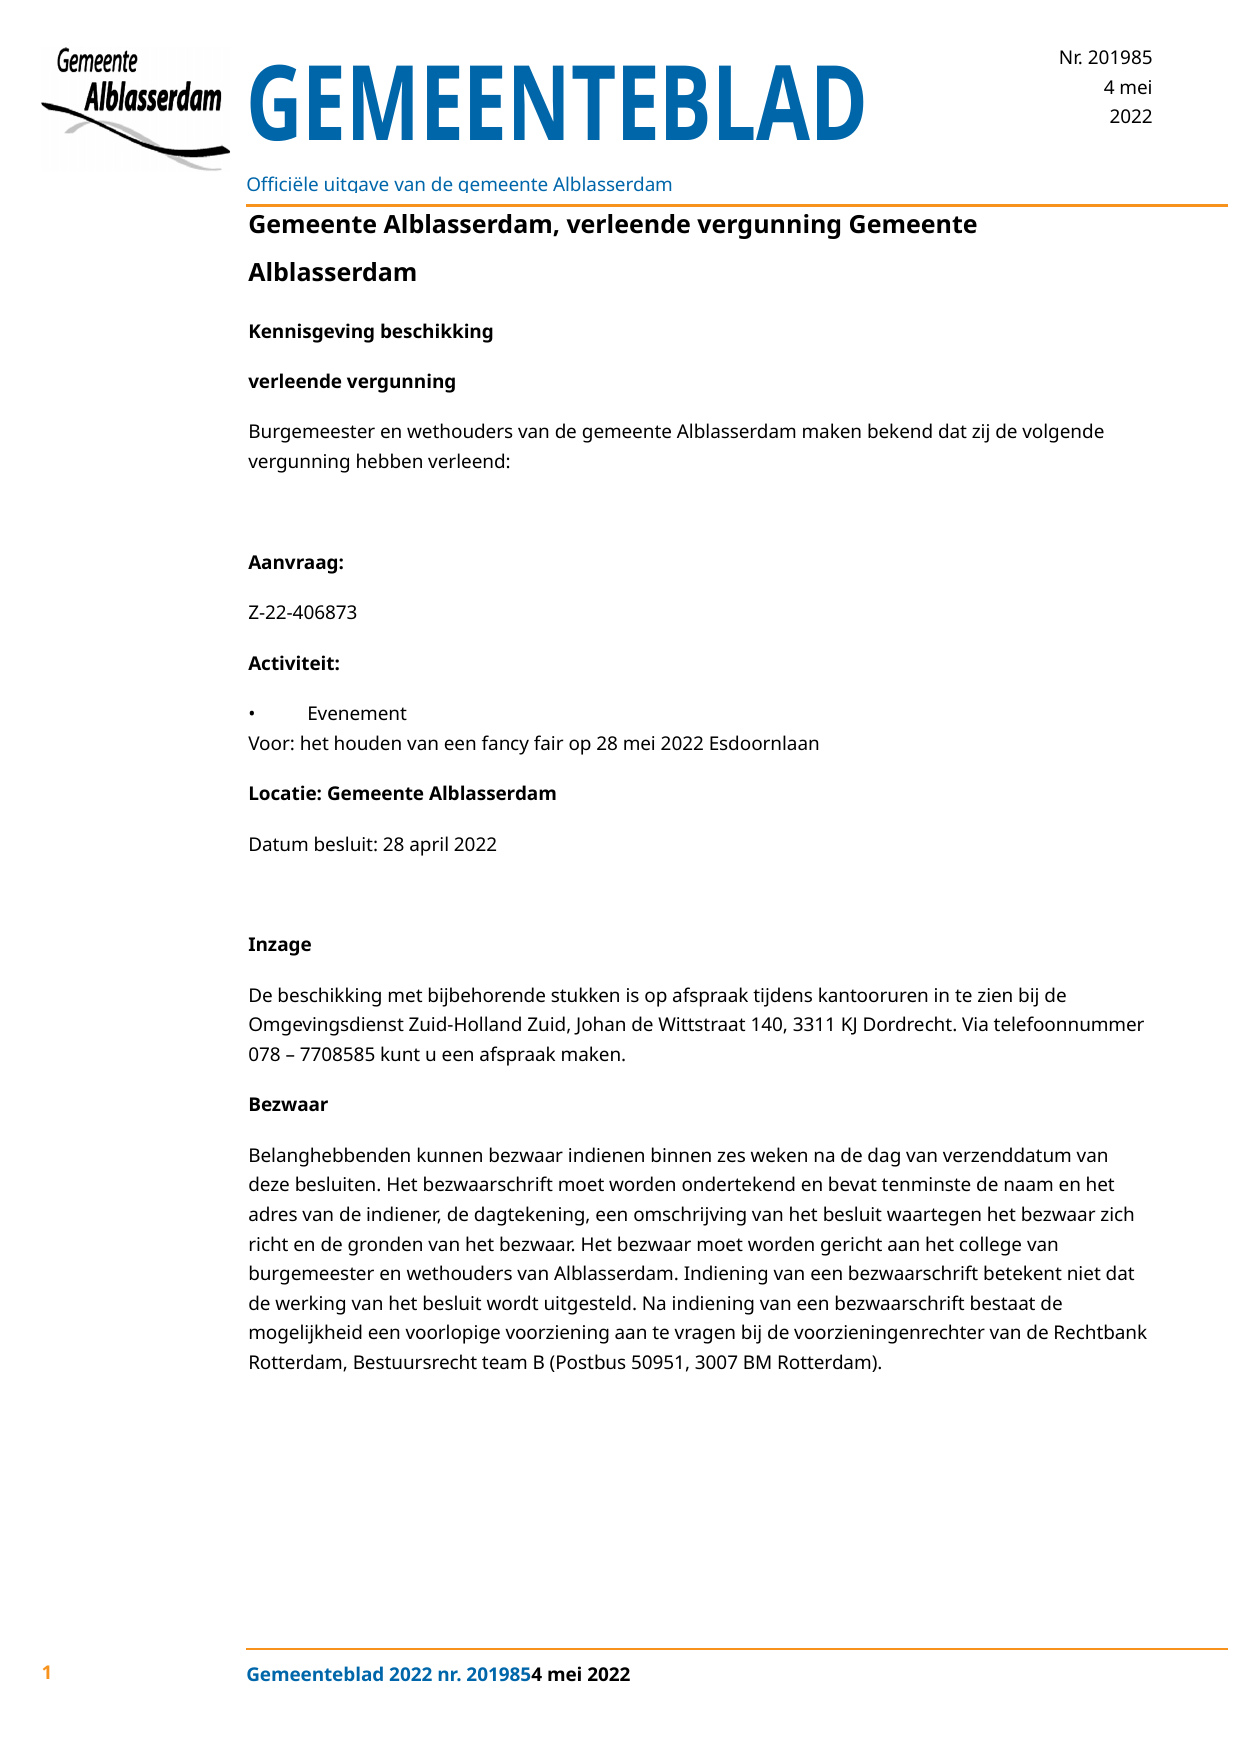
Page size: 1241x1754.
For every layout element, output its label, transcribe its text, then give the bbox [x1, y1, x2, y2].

text verleende vergunning [248, 368, 1152, 394]
text Inzage [248, 932, 1152, 957]
text Activiteit: [248, 650, 1152, 676]
text Aanvraag: [248, 549, 1152, 575]
text Belanghebbenden kunnen bezwaar indienen binnen zes weken na de dag van verzenddatum van deze besluiten. Het bezwaarschrift moet worden ondertekend en bevat tenminste de naam en het adres van de indiener, de dagtekening, een omschrijving van het besluit waartegen het bezwaar zich richt en de gronden van het bezwaar. Het bezwaar moet worden gericht aan het college van burgemeester en wethouders van Alblasserdam. Indiening van een bezwaarschrift betekent niet dat de werking van het besluit wordt uitgesteld. Na indiening van een bezwaarschrift bestaat de mogelijkheid een voorlopige voorziening aan te vragen bij de voorzieningenrechter van de Rechtbank Rotterdam, Bestuursrecht team B (Postbus 50951, 3007 BM Rotterdam). [248, 1142, 1152, 1375]
text Voor: het houden van een fancy fair op 28 mei 2022 Esdoornlaan [248, 730, 1152, 756]
text Locatie: Gemeente Alblasserdam [248, 780, 1152, 806]
text Gemeente Alblasserdam, verleende vergunning Gemeente Alblasserdam [248, 207, 1152, 288]
text Datum besluit: 28 april 2022 [248, 831, 1152, 857]
text Bezwaar [248, 1092, 1152, 1117]
text Z-22-406873 [248, 599, 1152, 625]
text Kennisgeving beschikking [248, 318, 1152, 344]
text Burgemeester en wethouders van de gemeente Alblasserdam maken bekend dat zij de volgende vergunning hebben verleend: [248, 419, 1152, 474]
picture [41, 47, 231, 172]
text De beschikking met bijbehorende stukken is op afspraak tijdens kantooruren in te zien bij de Omgevingsdienst Zuid-Holland Zuid, Johan de Wittstraat 140, 3311 KJ Dordrecht. Via telefoonnummer 078 – 7708585 kunt u een afspraak maken. [248, 982, 1152, 1067]
list Evenement [248, 700, 1152, 726]
